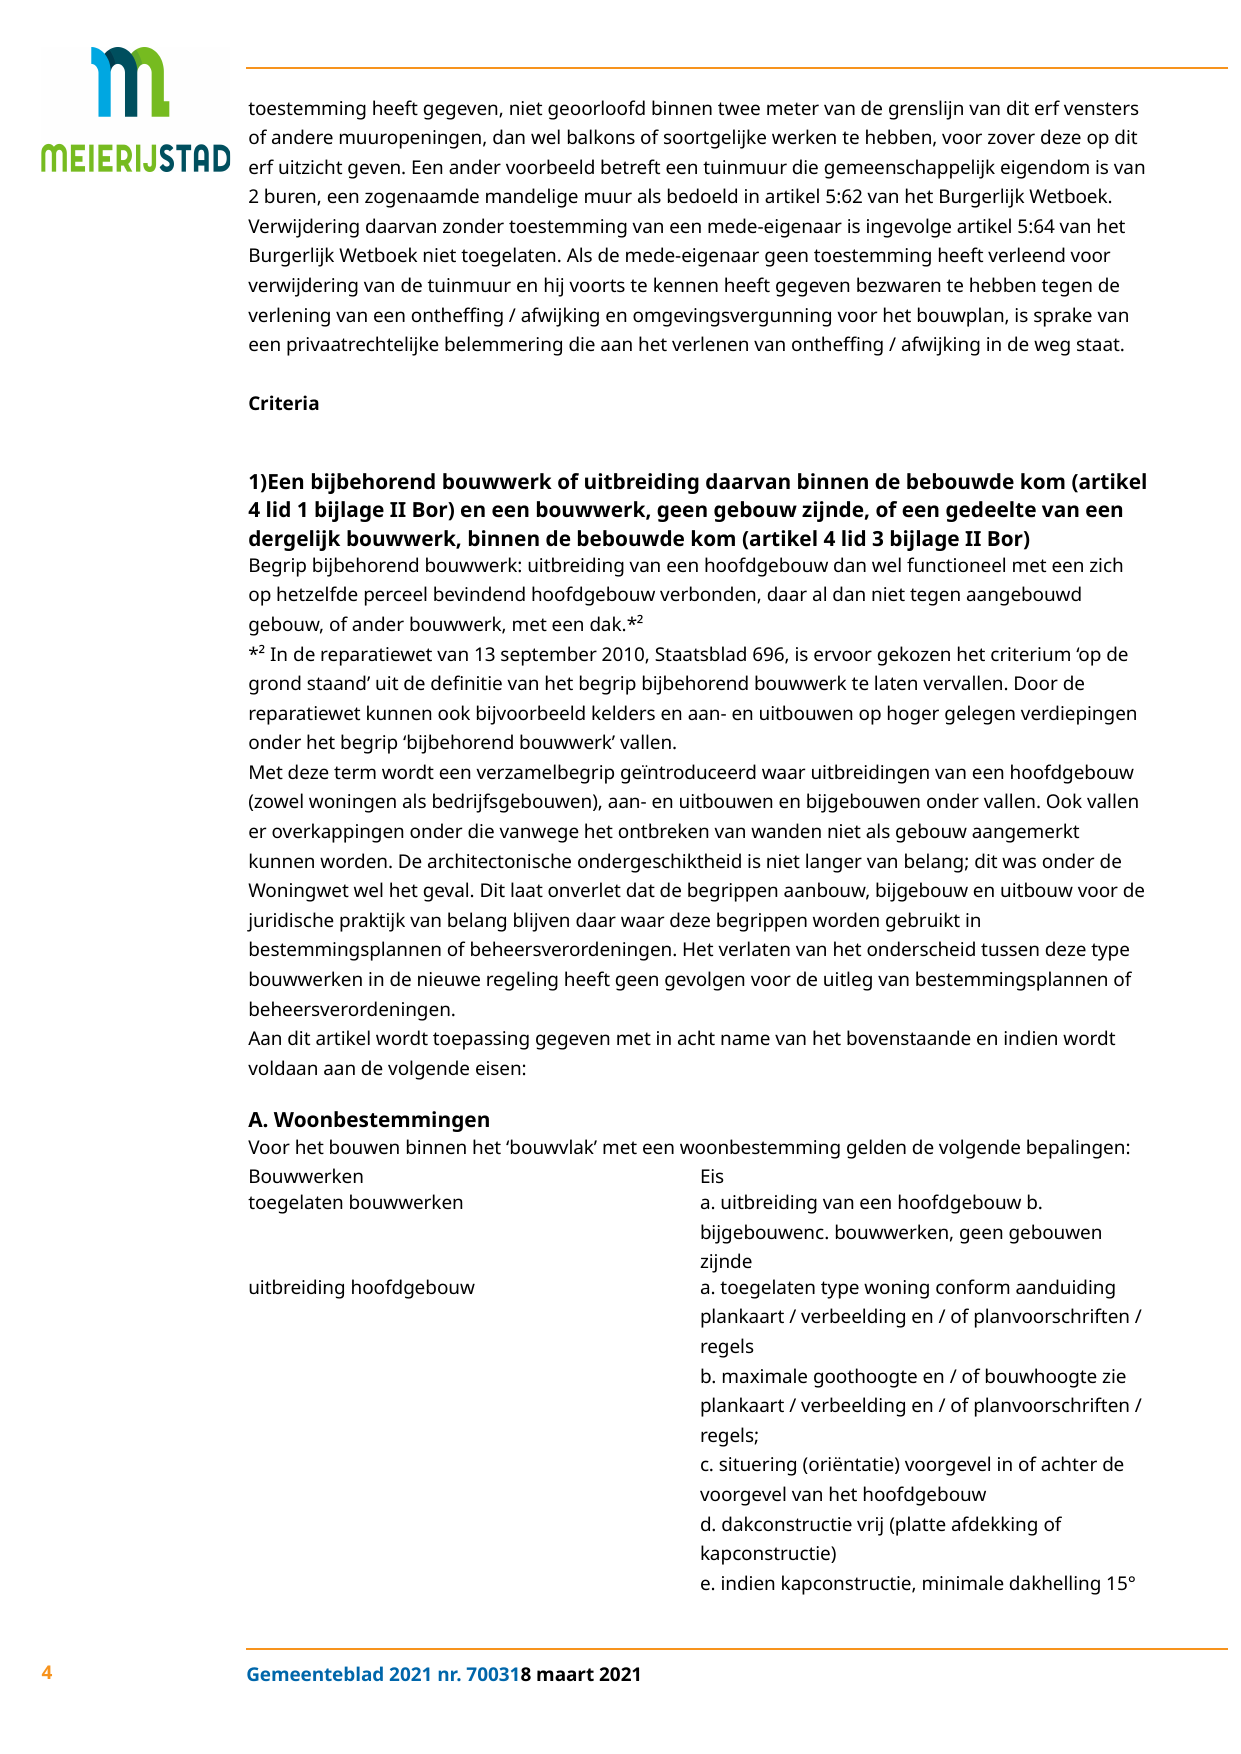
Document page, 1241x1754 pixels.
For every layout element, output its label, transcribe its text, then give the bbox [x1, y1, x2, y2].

table_header Bouwwerken [248, 1164, 700, 1189]
table_header Eis [700, 1164, 1152, 1189]
table_cell toegelaten bouwwerken [248, 1189, 700, 1274]
text Voor het bouwen binnen het ‘bouwvlak’ met een woonbestemming gelden de volgende bepalingen: [248, 1134, 1152, 1159]
text 1)Een bijbehorend bouwwerk of uitbreiding daarvan binnen de bebouwde kom (artikel 4 lid 1 bijlage II Bor) en een bouwwerk, geen gebouw zijnde, of een gedeelte van een dergelijk bouwwerk, binnen de bebouwde kom (artikel 4 lid 3 bijlage II Bor) [248, 467, 1152, 552]
text Aan dit artikel wordt toepassing gegeven met in acht name van het bovenstaande en indien wordt voldaan aan de volgende eisen: [248, 1025, 1152, 1081]
table_cell uitbreiding hoofdgebouw [248, 1274, 700, 1596]
text toestemming heeft gegeven, niet geoorloofd binnen twee meter van de grenslijn van dit erf vensters of andere muuropeningen, dan wel balkons of soortgelijke werken te hebben, voor zover deze op dit erf uitzicht geven. Een ander voorbeeld betreft een tuinmuur die gemeenschappelijk eigendom is van 2 buren, een zogenaamde mandelige muur als bedoeld in artikel 5:62 van het Burgerlijk Wetboek. Verwijdering daarvan zonder toestemming van een mede-eigenaar is ingevolge artikel 5:64 van het Burgerlijk Wetboek niet toegelaten. Als de mede-eigenaar geen toestemming heeft verleend voor verwijdering van de tuinmuur en hij voorts te kennen heeft gegeven bezwaren te hebben tegen de verlening van een ontheffing / afwijking en omgevingsvergunning voor het bouwplan, is sprake van een privaatrechtelijke belemmering die aan het verlenen van ontheffing / afwijking in de weg staat. [248, 95, 1152, 357]
table_cell a. toegelaten type woning conform aanduiding plankaart / verbeelding en / of planvoorschriften / regels b. maximale goothoogte en / of bouwhoogte zie plankaart / verbeelding en / of planvoorschriften / regels; c. situering (oriëntatie) voorgevel in of achter de voorgevel van het hoofdgebouw d. dakconstructie vrij (platte afdekking of kapconstructie) e. indien kapconstructie, minimale dakhelling 15° [700, 1274, 1152, 1596]
text Met deze term wordt een verzamelbegrip geïntroduceerd waar uitbreidingen van een hoofdgebouw (zowel woningen als bedrijfsgebouwen), aan- en uitbouwen en bijgebouwen onder vallen. Ook vallen er overkappingen onder die vanwege het ontbreken van wanden niet als gebouw aangemerkt kunnen worden. De architectonische ondergeschiktheid is niet langer van belang; dit was onder de Woningwet wel het geval. Dit laat onverlet dat de begrippen aanbouw, bijgebouw en uitbouw voor de juridische praktijk van belang blijven daar waar deze begrippen worden gebruikt in bestemmingsplannen of beheersverordeningen. Het verlaten van het onderscheid tussen deze type bouwwerken in de nieuwe regeling heeft geen gevolgen voor de uitleg van bestemmingsplannen of beheersverordeningen. [248, 759, 1152, 1022]
text Criteria [248, 391, 1152, 416]
text A. Woonbestemmingen [248, 1105, 1152, 1134]
text *² In de reparatiewet van 13 september 2010, Staatsblad 696, is ervoor gekozen het criterium ‘op de grond staand’ uit de definitie van het begrip bijbehorend bouwwerk te laten vervallen. Door de reparatiewet kunnen ook bijvoorbeeld kelders en aan- en uitbouwen op hoger gelegen verdiepingen onder het begrip ‘bijbehorend bouwwerk’ vallen. [248, 641, 1152, 755]
text Begrip bijbehorend bouwwerk: uitbreiding van een hoofdgebouw dan wel functioneel met een zich op hetzelfde perceel bevindend hoofdgebouw verbonden, daar al dan niet tegen aangebouwd gebouw, of ander bouwwerk, met een dak.*² [248, 552, 1152, 637]
picture [41, 47, 231, 172]
table_cell a. uitbreiding van een hoofdgebouw b. bijgebouwenc. bouwwerken, geen gebouwen zijnde [700, 1189, 1152, 1274]
